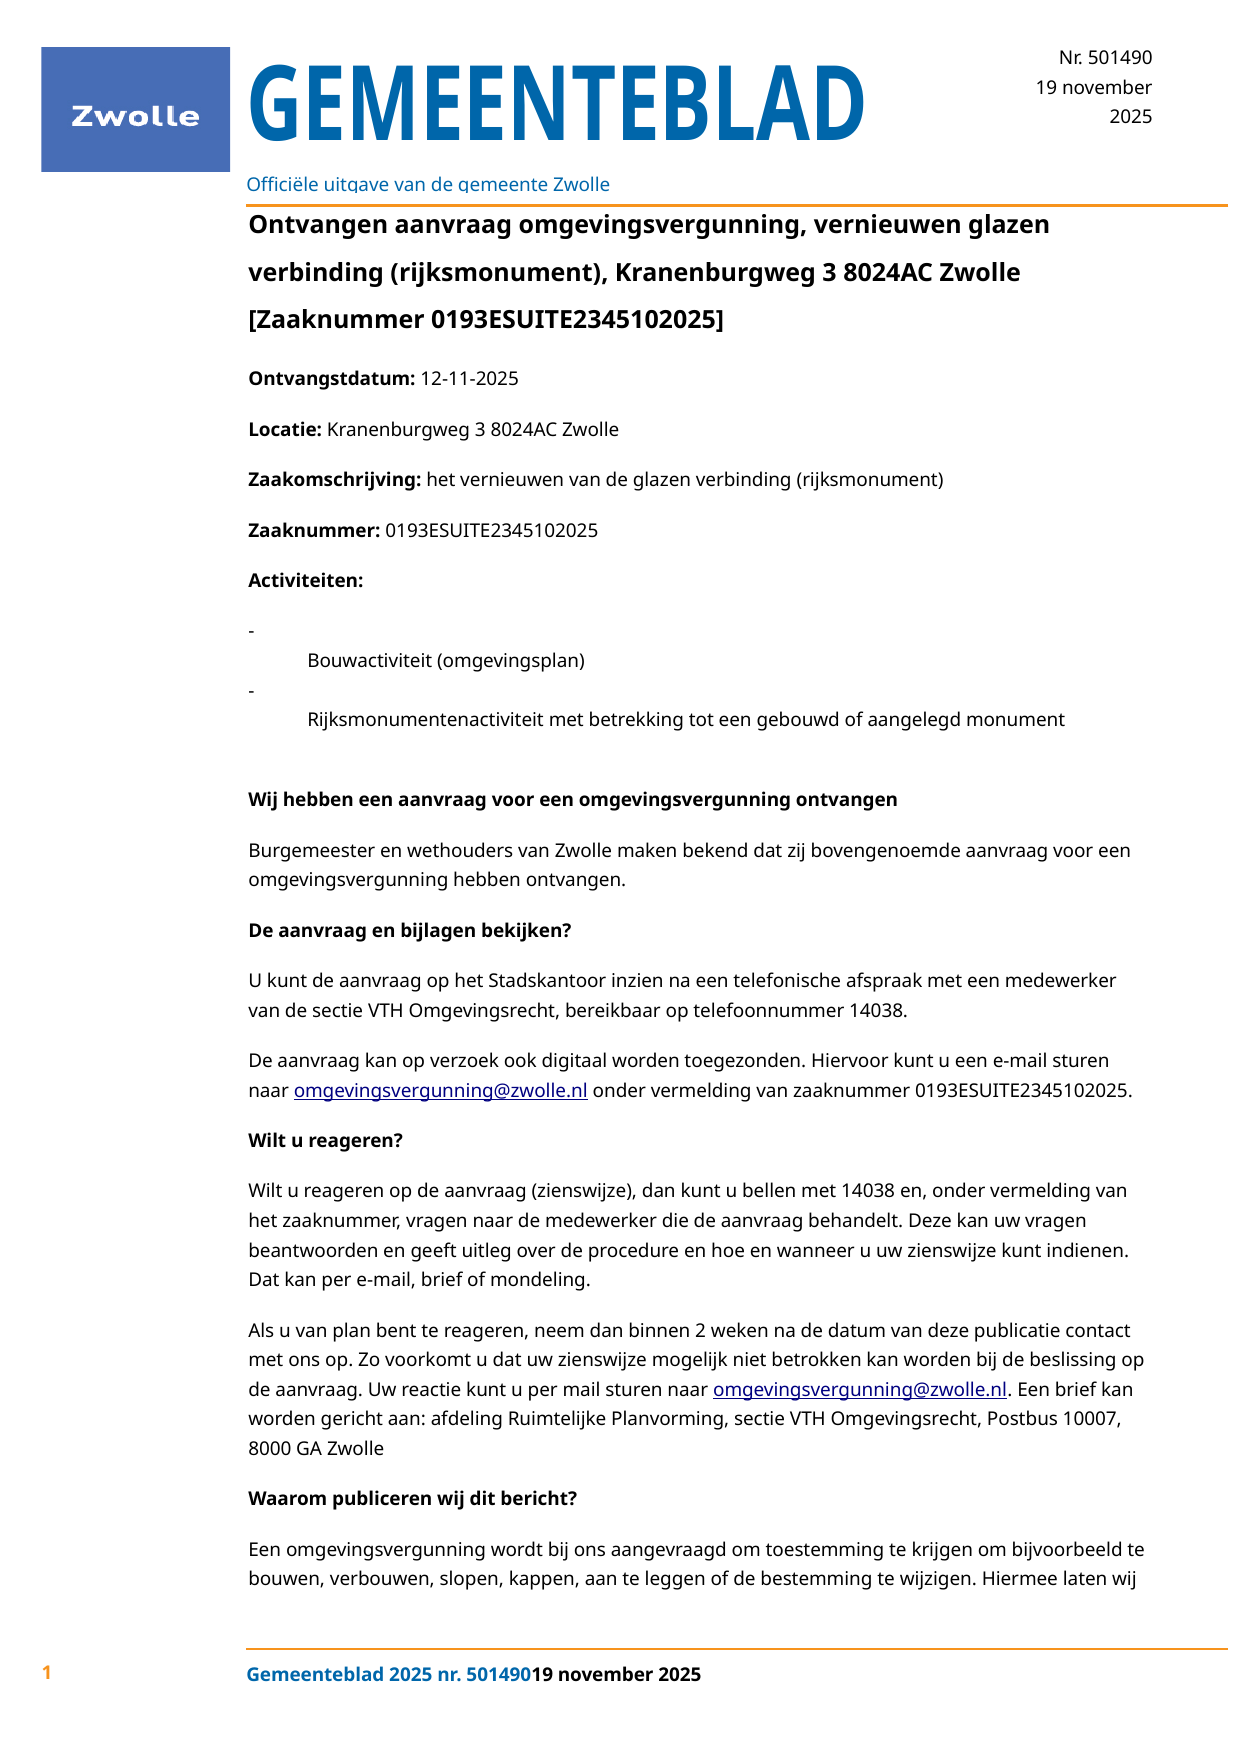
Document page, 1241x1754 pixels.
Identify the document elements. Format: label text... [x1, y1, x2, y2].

text Burgemeester en wethouders van Zwolle maken bekend dat zij bovengenoemde aanvraag voor een omgevingsvergunning hebben ontvangen. [248, 837, 1152, 892]
list Bouwactiviteit (omgevingsplan) [248, 647, 1152, 673]
text Wij hebben een aanvraag voor een omgevingsvergunning ontvangen [248, 786, 1152, 812]
text Waarom publiceren wij dit bericht? [248, 1486, 1152, 1511]
text Activiteiten: [248, 567, 1152, 593]
text Locatie: Kranenburgweg 3 8024AC Zwolle [248, 416, 1152, 442]
text Wilt u reageren? [248, 1127, 1152, 1153]
text Zaaknummer: 0193ESUITE2345102025 [248, 517, 1152, 542]
text De aanvraag kan op verzoek ook digitaal worden toegezonden. Hiervoor kunt u een e-mail sturen naar omgevingsvergunning@zwolle.nl onder vermelding van zaaknummer 0193ESUITE2345102025. [248, 1047, 1152, 1102]
text Een omgevingsvergunning wordt bij ons aangevraagd om toestemming te krijgen om bijvoorbeeld te bouwen, verbouwen, slopen, kappen, aan te leggen of de bestemming te wijzigen. Hiermee laten wij [248, 1536, 1152, 1591]
text Ontvangen aanvraag omgevingsvergunning, vernieuwen glazen verbinding (rijksmonument), Kranenburgweg 3 8024AC Zwolle [Zaaknummer 0193ESUITE2345102025] [248, 207, 1152, 336]
picture [41, 47, 231, 172]
text Zaakomschrijving: het vernieuwen van de glazen verbinding (rijksmonument) [248, 466, 1152, 492]
text Als u van plan bent te reageren, neem dan binnen 2 weken na de datum van deze publicatie contact met ons op. Zo voorkomt u dat uw zienswijze mogelijk niet betrokken kan worden bij de beslissing op de aanvraag. Uw reactie kunt u per mail sturen naar omgevingsvergunning@zwolle.nl. Een brief kan worden gericht aan: afdeling Ruimtelijke Planvorming, sectie VTH Omgevingsrecht, Postbus 10007, 8000 GA Zwolle [248, 1317, 1152, 1461]
list Rijksmonumentenactiviteit met betrekking tot een gebouwd of aangelegd monument [248, 706, 1152, 732]
text U kunt de aanvraag op het Stadskantoor inzien na een telefonische afspraak met een medewerker van de sectie VTH Omgevingsrecht, bereikbaar op telefoonnummer 14038. [248, 967, 1152, 1022]
text Wilt u reageren op de aanvraag (zienswijze), dan kunt u bellen met 14038 en, onder vermelding van het zaaknummer, vragen naar de medewerker die de aanvraag behandelt. Deze kan uw vragen beantwoorden en geeft uitleg over de procedure en hoe en wanneer u uw zienswijze kunt indienen. Dat kan per e-mail, brief of mondeling. [248, 1178, 1152, 1292]
text Ontvangstdatum: 12-11-2025 [248, 366, 1152, 391]
text De aanvraag en bijlagen bekijken? [248, 917, 1152, 942]
